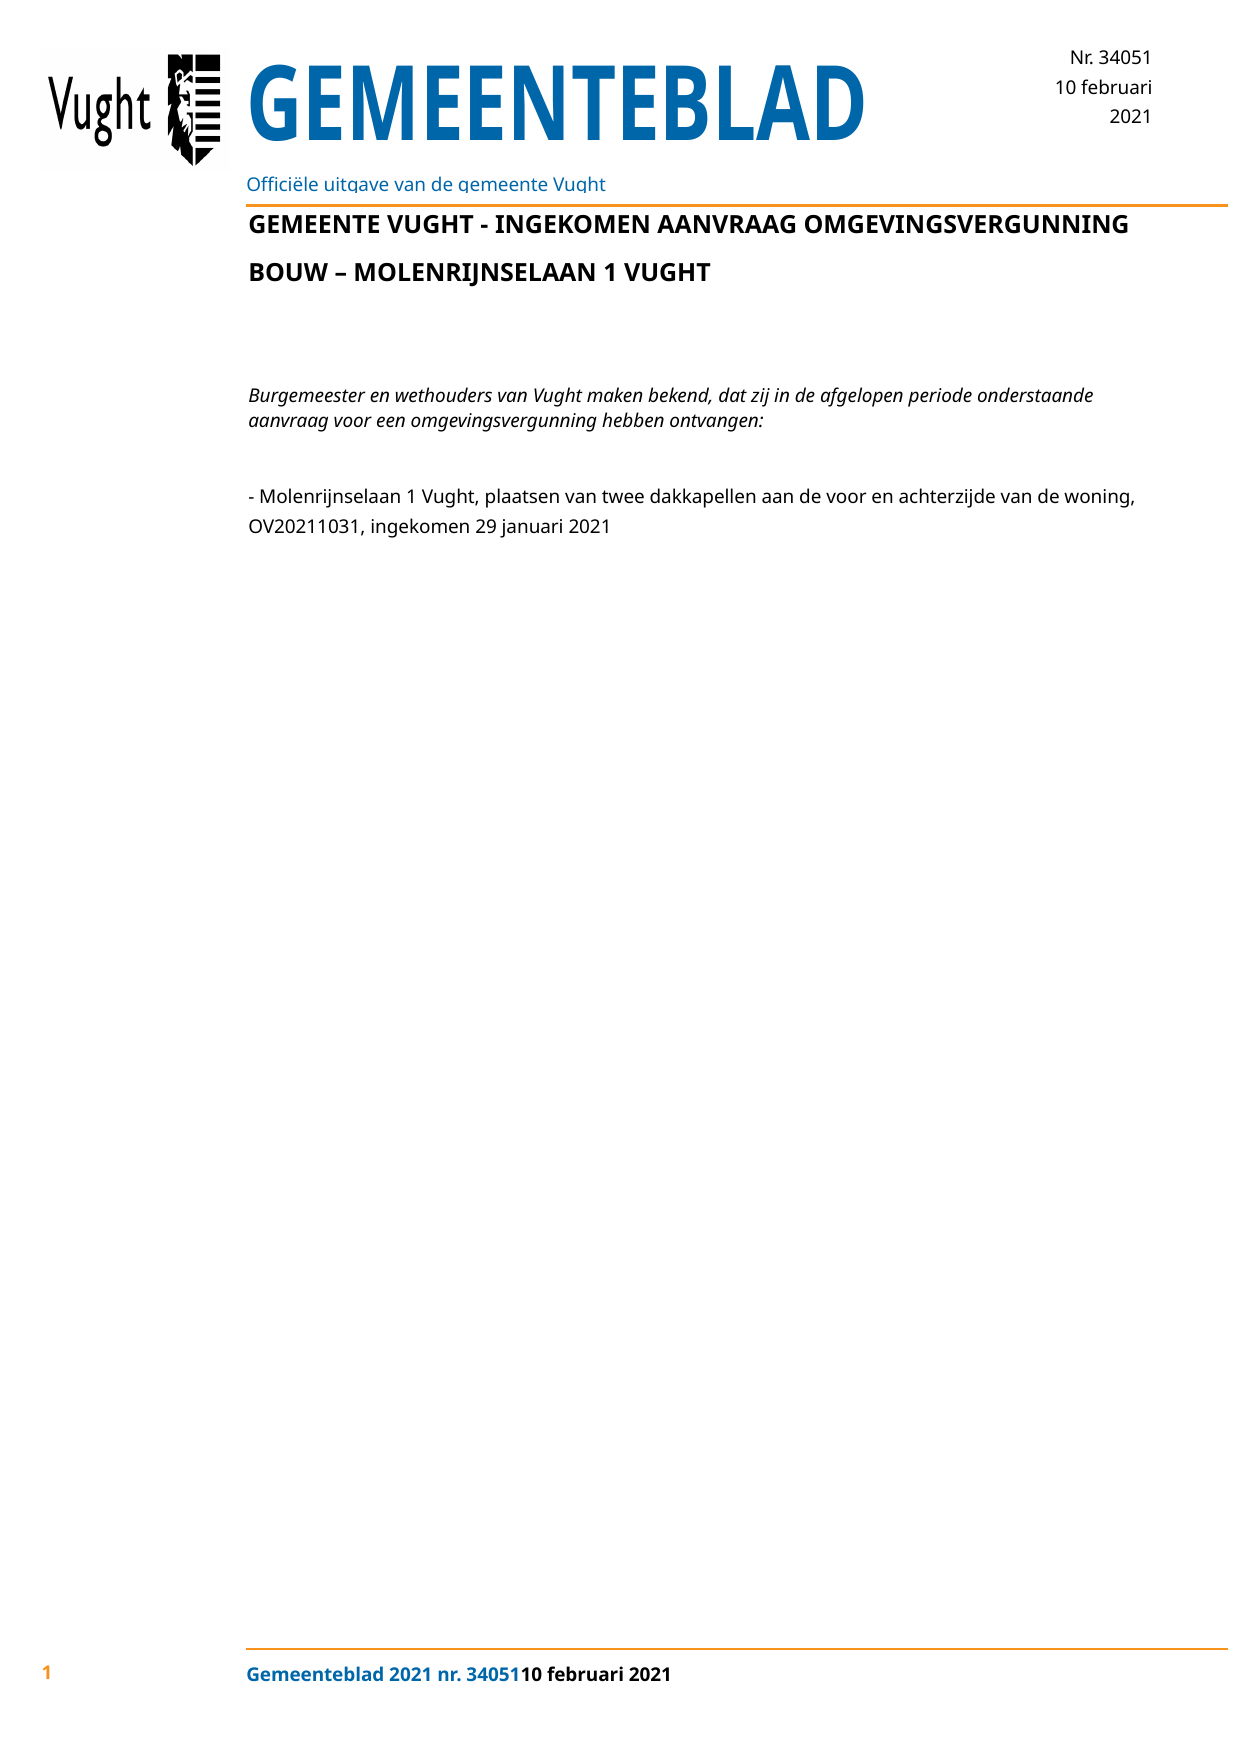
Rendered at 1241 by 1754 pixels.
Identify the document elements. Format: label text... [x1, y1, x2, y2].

picture [41, 47, 231, 172]
text - Molenrijnselaan 1 Vught, plaatsen van twee dakkapellen aan de voor en achterzijde van de woning, OV20211031, ingekomen 29 januari 2021 [248, 484, 1152, 539]
text GEMEENTE VUGHT - INGEKOMEN AANVRAAG OMGEVINGSVERGUNNING BOUW – MOLENRIJNSELAAN 1 VUGHT [248, 207, 1152, 288]
text Burgemeester en wethouders van Vught maken bekend, dat zij in de afgelopen periode onderstaande aanvraag voor een omgevingsvergunning hebben ontvangen: [248, 382, 1152, 433]
